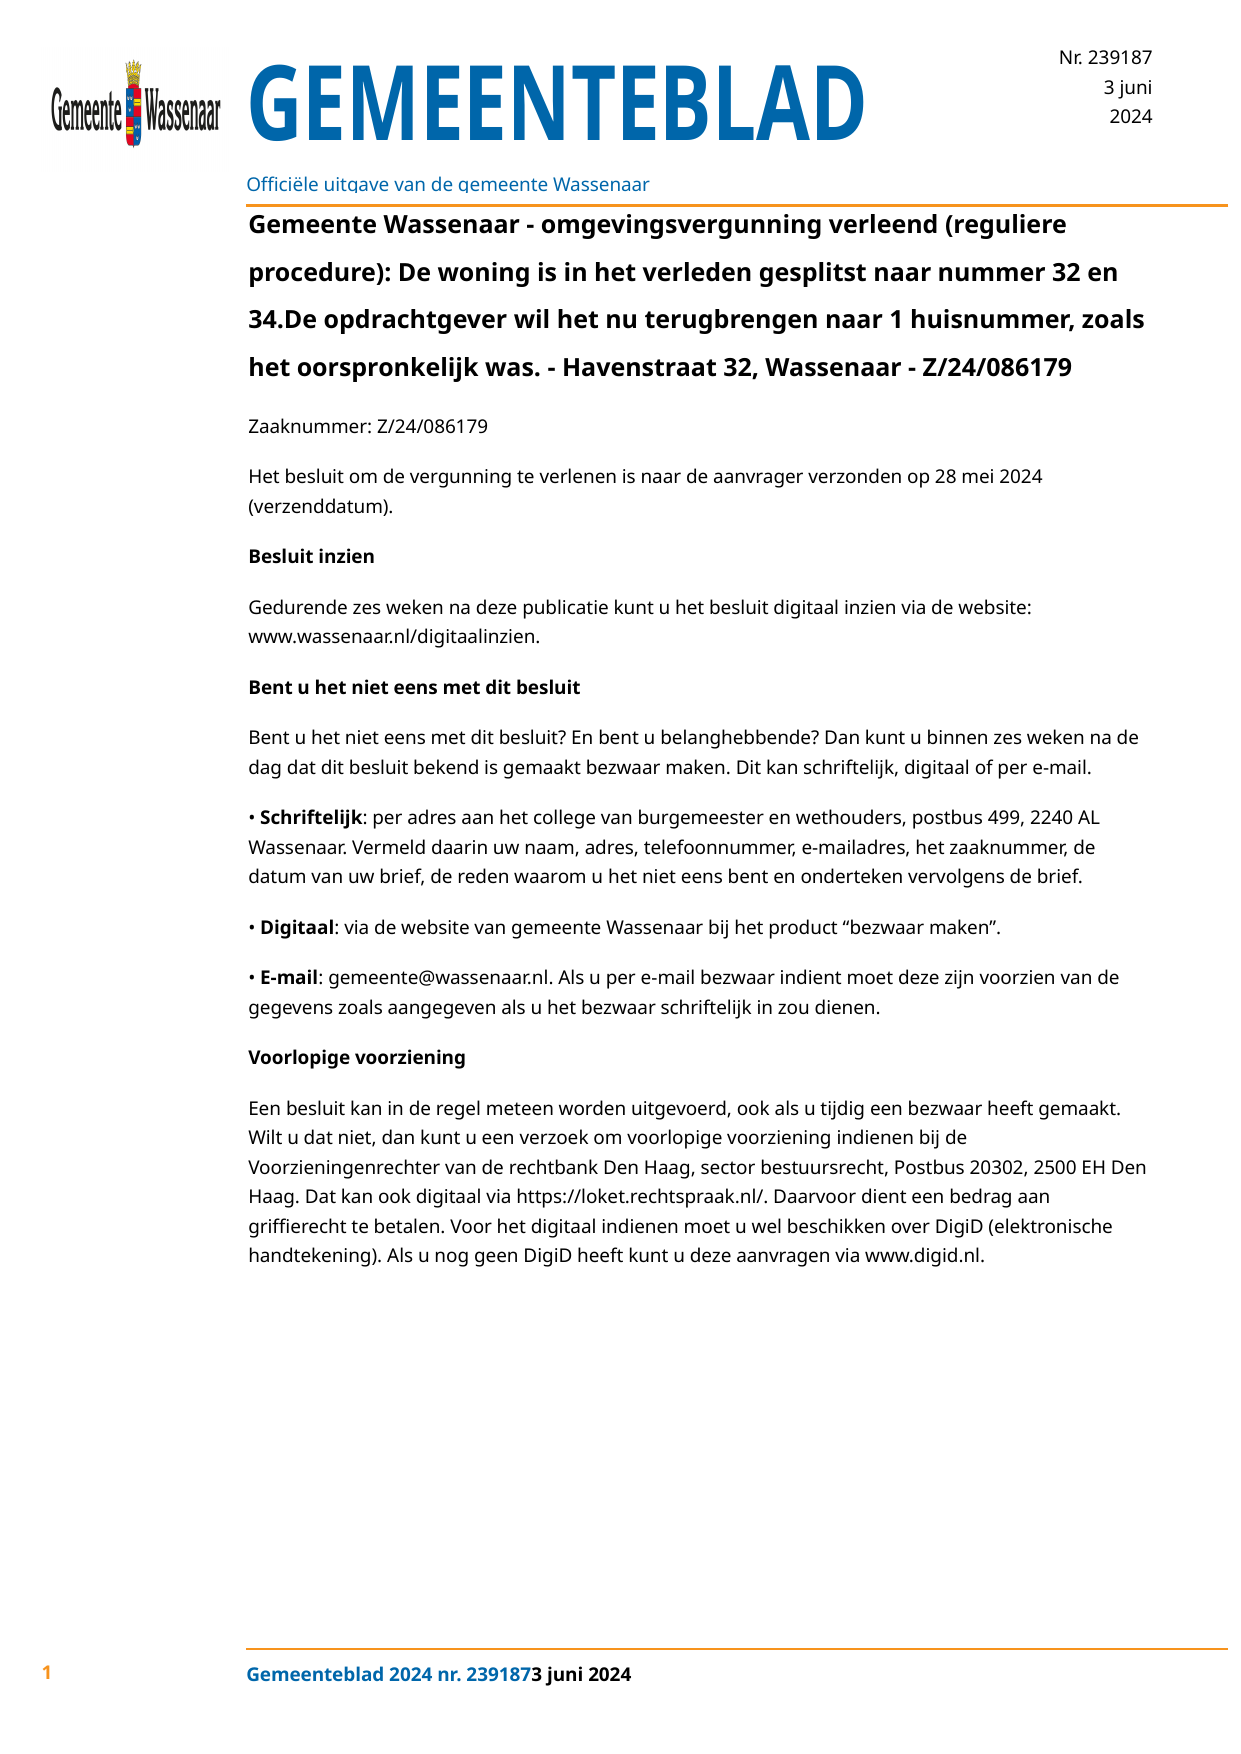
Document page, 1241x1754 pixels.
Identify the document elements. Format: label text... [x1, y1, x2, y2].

text • Schriftelijk: per adres aan het college van burgemeester en wethouders, postbus 499, 2240 AL Wassenaar. Vermeld daarin uw naam, adres, telefoonnummer, e-mailadres, het zaaknummer, de datum van uw brief, de reden waarom u het niet eens bent en onderteken vervolgens de brief. [248, 804, 1152, 889]
text Besluit inzien [248, 543, 1152, 569]
text Zaaknummer: Z/24/086179 [248, 413, 1152, 439]
text Een besluit kan in de regel meteen worden uitgevoerd, ook als u tijdig een bezwaar heeft gemaakt. Wilt u dat niet, dan kunt u een verzoek om voorlopige voorziening indienen bij de Voorzieningenrechter van de rechtbank Den Haag, sector bestuursrecht, Postbus 20302, 2500 EH Den Haag. Dat kan ook digitaal via https://loket.rechtspraak.nl/. Daarvoor dient een bedrag aan griffierecht te betalen. Voor het digitaal indienen moet u wel beschikken over DigiD (elektronische handtekening). Als u nog geen DigiD heeft kunt u deze aanvragen via www.digid.nl. [248, 1095, 1152, 1268]
text • E-mail: gemeente@wassenaar.nl. Als u per e-mail bezwaar indient moet deze zijn voorzien van de gegevens zoals aangegeven als u het bezwaar schriftelijk in zou dienen. [248, 964, 1152, 1020]
text Het besluit om de vergunning te verlenen is naar de aanvrager verzonden op 28 mei 2024 (verzenddatum). [248, 463, 1152, 519]
text Gemeente Wassenaar - omgevingsvergunning verleend (reguliere procedure): De woning is in het verleden gesplitst naar nummer 32 en 34.De opdrachtgever wil het nu terugbrengen naar 1 huisnummer, zoals het oorspronkelijk was. - Havenstraat 32, Wassenaar - Z/24/086179 [248, 207, 1152, 384]
text Bent u het niet eens met dit besluit [248, 674, 1152, 700]
picture [41, 47, 231, 172]
text • Digitaal: via de website van gemeente Wassenaar bij het product “bezwaar maken”. [248, 914, 1152, 940]
text Bent u het niet eens met dit besluit? En bent u belanghebbende? Dan kunt u binnen zes weken na de dag dat dit besluit bekend is gemaakt bezwaar maken. Dit kan schriftelijk, digitaal of per e-mail. [248, 724, 1152, 780]
text Gedurende zes weken na deze publicatie kunt u het besluit digitaal inzien via de website: www.wassenaar.nl/digitaalinzien. [248, 594, 1152, 649]
text Voorlopige voorziening [248, 1044, 1152, 1070]
